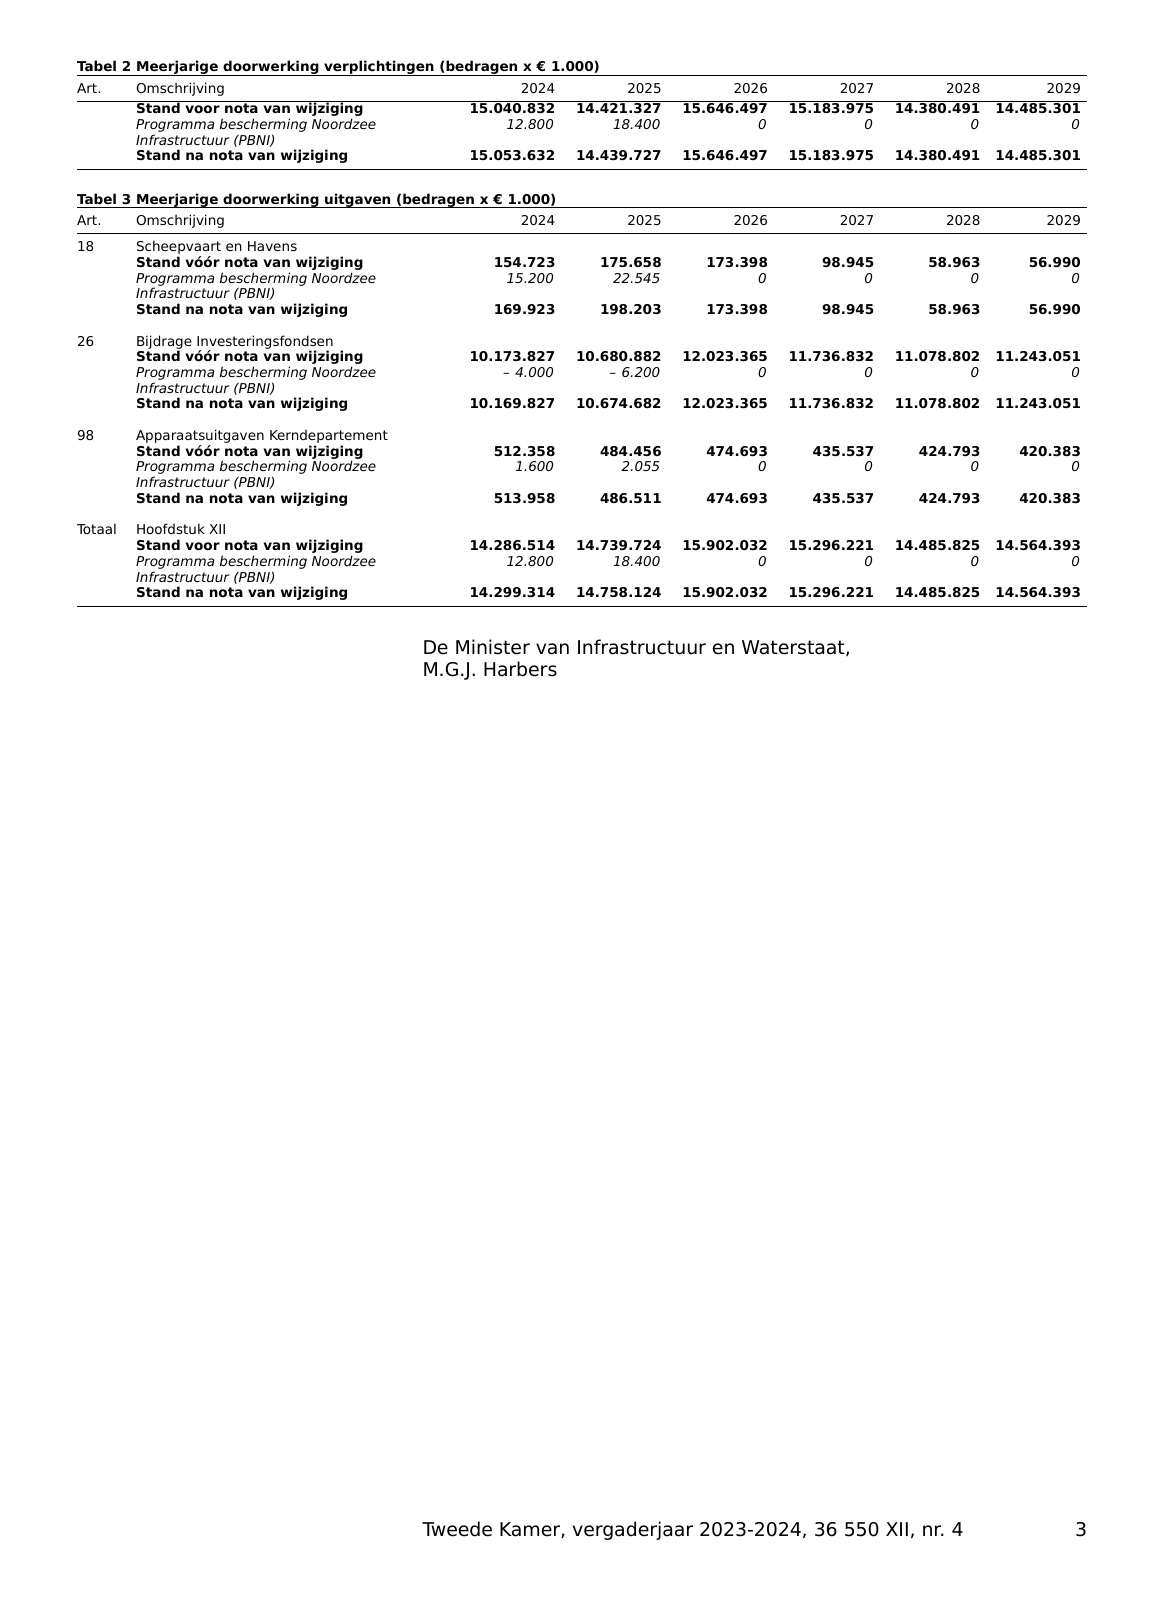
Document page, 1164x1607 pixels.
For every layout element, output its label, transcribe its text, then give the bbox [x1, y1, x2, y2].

table_cell [561, 506, 667, 522]
table_cell 12.800 [455, 117, 561, 148]
table_cell [77, 318, 130, 333]
table_cell [880, 506, 986, 522]
table_cell 0 [986, 117, 1087, 148]
table_cell Totaal [77, 522, 130, 538]
table_cell Omschrijving [130, 208, 455, 233]
table_cell 484.456 [561, 444, 667, 459]
table_cell 0 [667, 117, 773, 148]
table_cell [77, 444, 130, 459]
table_cell [774, 334, 880, 349]
table_cell 2027 [774, 76, 880, 101]
table_cell 1.600 [455, 459, 561, 491]
table_cell 2028 [880, 208, 986, 233]
table_cell [130, 506, 455, 522]
table_cell Stand voor nota van wijziging [130, 102, 455, 117]
table_cell [77, 396, 130, 412]
table_cell [455, 334, 561, 349]
table_cell – 6.200 [561, 365, 667, 396]
table_cell 22.545 [561, 271, 667, 302]
table_cell [77, 102, 130, 117]
table_cell [986, 506, 1087, 522]
table_cell [455, 428, 561, 443]
table_cell 18 [77, 234, 130, 255]
table_cell [774, 318, 880, 333]
table_cell [77, 491, 130, 506]
table_cell [986, 428, 1087, 443]
table_cell 11.078.802 [880, 349, 986, 365]
table_cell 14.564.393 [986, 538, 1087, 554]
table_cell [880, 412, 986, 428]
table_cell 0 [880, 365, 986, 396]
table_cell 15.296.221 [774, 538, 880, 554]
table_cell [986, 522, 1087, 538]
table_cell [667, 334, 773, 349]
table_cell [986, 412, 1087, 428]
table_cell 98.945 [774, 302, 880, 318]
table_cell 15.646.497 [667, 102, 773, 117]
table_cell 11.736.832 [774, 349, 880, 365]
table_cell [77, 554, 130, 585]
table_cell 173.398 [667, 302, 773, 318]
table_cell – 4.000 [455, 365, 561, 396]
table_cell 10.680.882 [561, 349, 667, 365]
table_cell 15.183.975 [774, 148, 880, 168]
table_cell 512.358 [455, 444, 561, 459]
table_cell Stand na nota van wijziging [130, 302, 455, 318]
table_cell 198.203 [561, 302, 667, 318]
table_cell [455, 234, 561, 255]
table_cell 0 [880, 271, 986, 302]
table_cell [880, 522, 986, 538]
table_cell 14.485.301 [986, 102, 1087, 117]
table_cell 12.023.365 [667, 349, 773, 365]
table_cell 0 [774, 271, 880, 302]
table_cell [561, 522, 667, 538]
table_cell 15.902.032 [667, 585, 773, 606]
table_cell 10.169.827 [455, 396, 561, 412]
table_cell Art. [77, 76, 130, 101]
table_cell Stand na nota van wijziging [130, 396, 455, 412]
table_cell 15.646.497 [667, 148, 773, 168]
table_cell [561, 412, 667, 428]
table_cell 175.658 [561, 255, 667, 271]
table_cell [986, 234, 1087, 255]
table_cell 15.053.632 [455, 148, 561, 168]
table_cell [880, 334, 986, 349]
table_cell 2027 [774, 208, 880, 233]
table_cell [561, 318, 667, 333]
table_cell [455, 318, 561, 333]
table_cell [77, 302, 130, 318]
table_cell 14.485.301 [986, 148, 1087, 168]
table_cell 2029 [986, 208, 1087, 233]
table_cell 14.564.393 [986, 585, 1087, 606]
table_cell 169.923 [455, 302, 561, 318]
table_cell [561, 428, 667, 443]
table_cell 12.023.365 [667, 396, 773, 412]
table_cell 2028 [880, 76, 986, 101]
table_cell [77, 585, 130, 606]
table_cell 2026 [667, 208, 773, 233]
table_cell Stand na nota van wijziging [130, 491, 455, 506]
table_cell 0 [774, 365, 880, 396]
table_cell 173.398 [667, 255, 773, 271]
table_cell 14.380.491 [880, 148, 986, 168]
table_cell 435.537 [774, 444, 880, 459]
table_cell 435.537 [774, 491, 880, 506]
table_cell 10.674.682 [561, 396, 667, 412]
table_cell 0 [986, 554, 1087, 585]
table_cell Bijdrage Investeringsfondsen [130, 334, 455, 349]
table_cell 11.243.051 [986, 349, 1087, 365]
table_cell [880, 428, 986, 443]
table_cell Apparaatsuitgaven Kerndepartement [130, 428, 455, 443]
table_cell 15.902.032 [667, 538, 773, 554]
table_cell 15.296.221 [774, 585, 880, 606]
table_cell [667, 506, 773, 522]
table_cell 0 [667, 271, 773, 302]
table_cell Omschrijving [130, 76, 455, 101]
table_cell 0 [774, 459, 880, 491]
table_cell Programma bescherming Noordzee Infrastructuur (PBNI) [130, 365, 455, 396]
table_cell [774, 522, 880, 538]
table_cell 486.511 [561, 491, 667, 506]
table_cell [561, 334, 667, 349]
table_cell 14.439.727 [561, 148, 667, 168]
table_cell [667, 318, 773, 333]
table_cell 14.758.124 [561, 585, 667, 606]
table_cell 15.040.832 [455, 102, 561, 117]
table_cell [774, 234, 880, 255]
table_cell [77, 148, 130, 168]
table_cell [880, 234, 986, 255]
table_cell Stand na nota van wijziging [130, 148, 455, 168]
table_cell 58.963 [880, 302, 986, 318]
table_cell 11.078.802 [880, 396, 986, 412]
table_cell 2.055 [561, 459, 667, 491]
table_cell 513.958 [455, 491, 561, 506]
table_cell [130, 318, 455, 333]
table_cell [667, 412, 773, 428]
table_cell [455, 506, 561, 522]
table_header Tabel 3 Meerjarige doorwerking uitgaven (bedragen x € 1.000) [77, 191, 1087, 207]
text De Minister van Infrastructuur en Waterstaat, M.G.J. Harbers [422, 637, 1087, 681]
table_cell 2025 [561, 208, 667, 233]
table_cell [77, 538, 130, 554]
table_cell 11.736.832 [774, 396, 880, 412]
table_cell 18.400 [561, 117, 667, 148]
table_cell 56.990 [986, 302, 1087, 318]
table_cell 2025 [561, 76, 667, 101]
table_cell 0 [880, 117, 986, 148]
table_cell Programma bescherming Noordzee Infrastructuur (PBNI) [130, 271, 455, 302]
table_cell [77, 255, 130, 271]
table_cell [77, 506, 130, 522]
table_cell [77, 412, 130, 428]
table_cell 14.485.825 [880, 538, 986, 554]
table_cell 2026 [667, 76, 773, 101]
table_cell [667, 234, 773, 255]
table_cell [130, 412, 455, 428]
table_cell [77, 349, 130, 365]
table_cell [774, 506, 880, 522]
table_cell 0 [667, 554, 773, 585]
table_cell 14.380.491 [880, 102, 986, 117]
table_cell Scheepvaart en Havens [130, 234, 455, 255]
table_cell 420.383 [986, 444, 1087, 459]
table_cell 14.421.327 [561, 102, 667, 117]
table_cell 26 [77, 334, 130, 349]
table_cell 154.723 [455, 255, 561, 271]
table_cell 14.299.314 [455, 585, 561, 606]
table_cell [455, 522, 561, 538]
table_cell 98 [77, 428, 130, 443]
table_cell [455, 412, 561, 428]
table_cell 15.200 [455, 271, 561, 302]
table_cell Hoofdstuk XII [130, 522, 455, 538]
table_cell [77, 117, 130, 148]
table_cell 0 [986, 365, 1087, 396]
table_cell 0 [880, 554, 986, 585]
table_cell 11.243.051 [986, 396, 1087, 412]
table_cell [774, 428, 880, 443]
table_cell 0 [667, 365, 773, 396]
table_cell 474.693 [667, 491, 773, 506]
table_cell [667, 522, 773, 538]
table_cell [77, 459, 130, 491]
table_cell 424.793 [880, 491, 986, 506]
table_cell [561, 234, 667, 255]
table_cell [986, 334, 1087, 349]
table_cell 2024 [455, 208, 561, 233]
table_cell [880, 318, 986, 333]
table_cell 14.286.514 [455, 538, 561, 554]
table_cell [774, 412, 880, 428]
table_cell 98.945 [774, 255, 880, 271]
table_header Tabel 2 Meerjarige doorwerking verplichtingen (bedragen x € 1.000) [77, 59, 1087, 75]
table_cell Programma bescherming Noordzee Infrastructuur (PBNI) [130, 117, 455, 148]
table_cell 15.183.975 [774, 102, 880, 117]
table_cell [986, 318, 1087, 333]
table_cell 0 [880, 459, 986, 491]
table_cell Stand vóór nota van wijziging [130, 444, 455, 459]
table_cell 18.400 [561, 554, 667, 585]
table_cell 0 [986, 271, 1087, 302]
table_cell Stand vóór nota van wijziging [130, 349, 455, 365]
table_cell 0 [667, 459, 773, 491]
table_cell 0 [774, 117, 880, 148]
table_cell 12.800 [455, 554, 561, 585]
table_cell Stand vóór nota van wijziging [130, 255, 455, 271]
table_cell Art. [77, 208, 130, 233]
table_cell [667, 428, 773, 443]
table_cell 2029 [986, 76, 1087, 101]
table_cell Stand na nota van wijziging [130, 585, 455, 606]
table_cell 14.739.724 [561, 538, 667, 554]
table_cell 58.963 [880, 255, 986, 271]
table_cell 424.793 [880, 444, 986, 459]
table_cell 10.173.827 [455, 349, 561, 365]
table_cell 0 [986, 459, 1087, 491]
table_cell [77, 365, 130, 396]
table_cell 0 [774, 554, 880, 585]
table_cell 56.990 [986, 255, 1087, 271]
table_cell Programma bescherming Noordzee Infrastructuur (PBNI) [130, 459, 455, 491]
table_cell Programma bescherming Noordzee Infrastructuur (PBNI) [130, 554, 455, 585]
table_cell 14.485.825 [880, 585, 986, 606]
table_cell 474.693 [667, 444, 773, 459]
table_cell 420.383 [986, 491, 1087, 506]
table_cell 2024 [455, 76, 561, 101]
table_cell Stand voor nota van wijziging [130, 538, 455, 554]
table_cell [77, 271, 130, 302]
